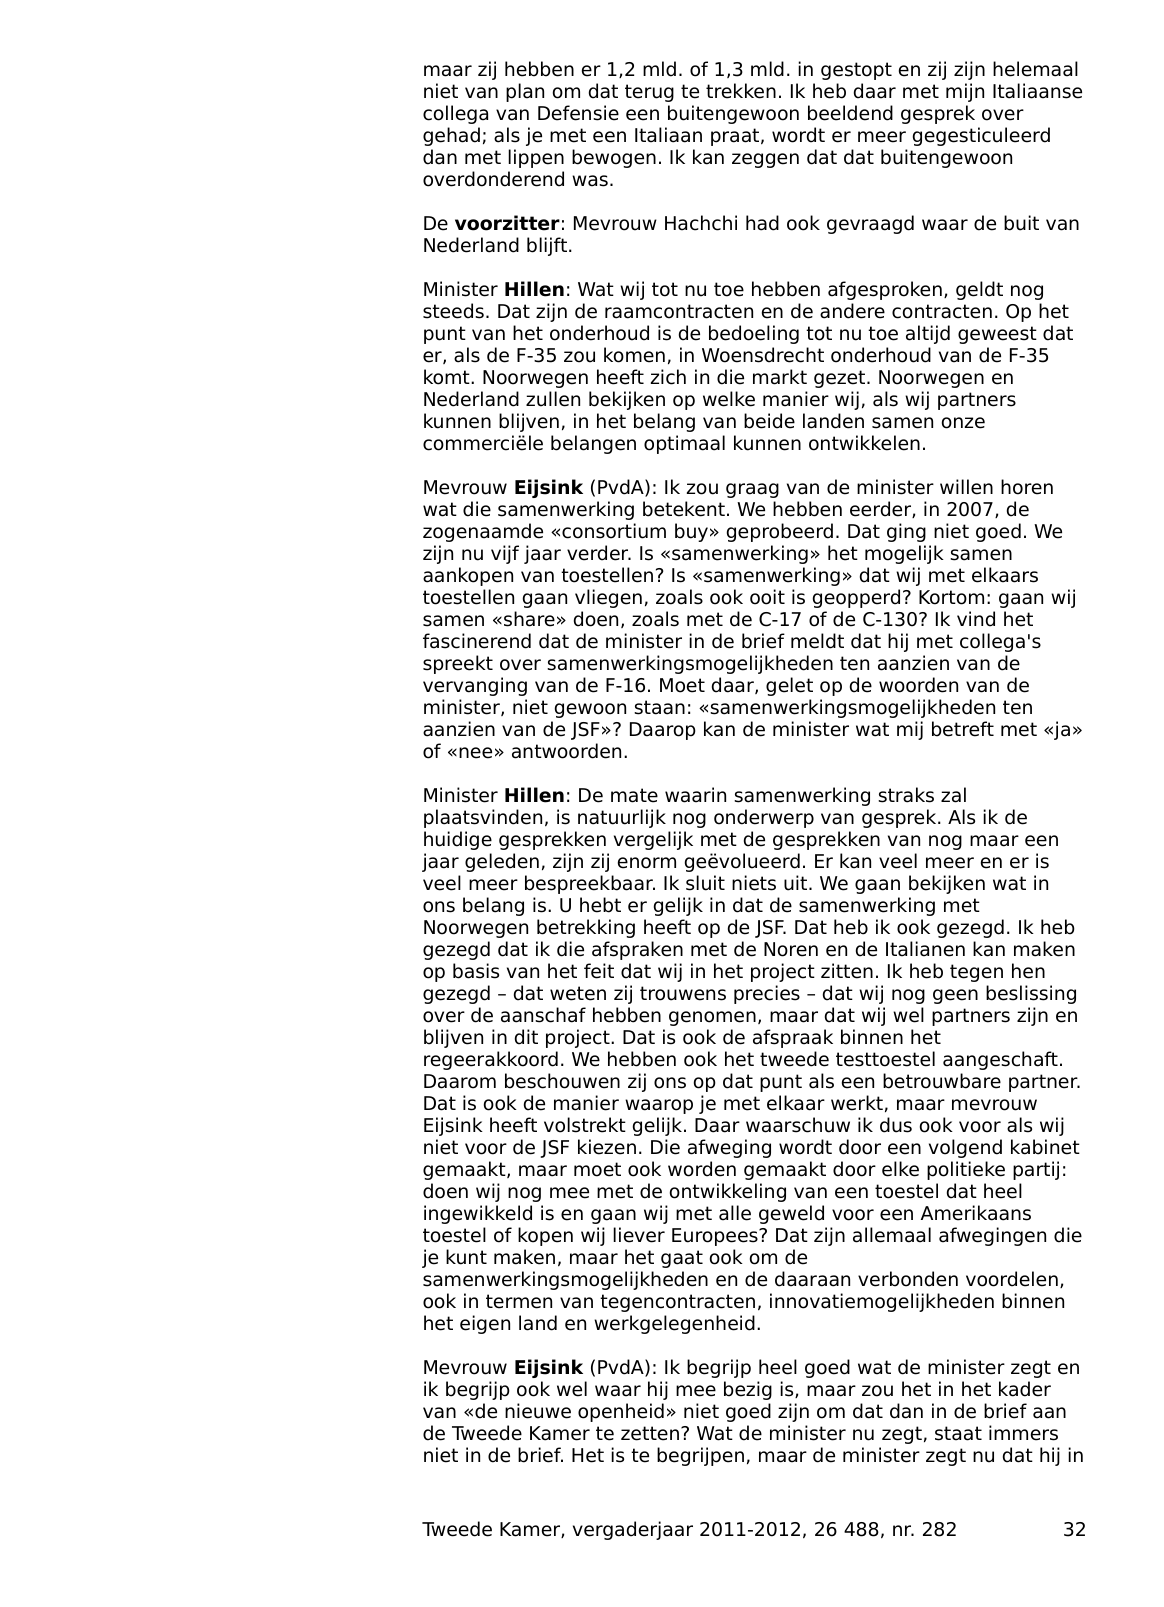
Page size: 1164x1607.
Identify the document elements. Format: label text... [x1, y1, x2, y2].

text De voorzitter: Mevrouw Hachchi had ook gevraagd waar de buit van Nederland blijft. [422, 213, 1087, 257]
text maar zij hebben er 1,2 mld. of 1,3 mld. in gestopt en zij zijn helemaal niet van plan om dat terug te trekken. Ik heb daar met mijn Italiaanse collega van Defensie een buitengewoon beeldend gesprek over gehad; als je met een Italiaan praat, wordt er meer gegesticuleerd dan met lippen bewogen. Ik kan zeggen dat dat buitengewoon overdonderend was. [422, 59, 1087, 191]
text Mevrouw Eijsink (PvdA): Ik begrijp heel goed wat de minister zegt en ik begrijp ook wel waar hij mee bezig is, maar zou het in het kader van «de nieuwe openheid» niet goed zijn om dat dan in de brief aan de Tweede Kamer te zetten? Wat de minister nu zegt, staat immers niet in de brief. Het is te begrijpen, maar de minister zegt nu dat hij in [422, 1357, 1087, 1467]
text Minister Hillen: De mate waarin samenwerking straks zal plaatsvinden, is natuurlijk nog onderwerp van gesprek. Als ik de huidige gesprekken vergelijk met de gesprekken van nog maar een jaar geleden, zijn zij enorm geëvolueerd. Er kan veel meer en er is veel meer bespreekbaar. Ik sluit niets uit. We gaan bekijken wat in ons belang is. U hebt er gelijk in dat de samenwerking met Noorwegen betrekking heeft op de JSF. Dat heb ik ook gezegd. Ik heb gezegd dat ik die afspraken met de Noren en de Italianen kan maken op basis van het feit dat wij in het project zitten. Ik heb tegen hen gezegd – dat weten zij trouwens precies – dat wij nog geen beslissing over de aanschaf hebben genomen, maar dat wij wel partners zijn en blijven in dit project. Dat is ook de afspraak binnen het regeerakkoord. We hebben ook het tweede testtoestel aangeschaft. Daarom beschouwen zij ons op dat punt als een betrouwbare partner. Dat is ook de manier waarop je met elkaar werkt, maar mevrouw Eijsink heeft volstrekt gelijk. Daar waarschuw ik dus ook voor als wij niet voor de JSF kiezen. Die afweging wordt door een volgend kabinet gemaakt, maar moet ook worden gemaakt door elke politieke partij: doen wij nog mee met de ontwikkeling van een toestel dat heel ingewikkeld is en gaan wij met alle geweld voor een Amerikaans toestel of kopen wij liever Europees? Dat zijn allemaal afwegingen die je kunt maken, maar het gaat ook om de samenwerkingsmogelijkheden en de daaraan verbonden voordelen, ook in termen van tegencontracten, innovatiemogelijkheden binnen het eigen land en werkgelegenheid. [422, 785, 1087, 1335]
text Mevrouw Eijsink (PvdA): Ik zou graag van de minister willen horen wat die samenwerking betekent. We hebben eerder, in 2007, de zogenaamde «consortium buy» geprobeerd. Dat ging niet goed. We zijn nu vijf jaar verder. Is «samenwerking» het mogelijk samen aankopen van toestellen? Is «samenwerking» dat wij met elkaars toestellen gaan vliegen, zoals ook ooit is geopperd? Kortom: gaan wij samen «share» doen, zoals met de C-17 of de C-130? Ik vind het fascinerend dat de minister in de brief meldt dat hij met collega's spreekt over samenwerkingsmogelijkheden ten aanzien van de vervanging van de F-16. Moet daar, gelet op de woorden van de minister, niet gewoon staan: «samenwerkingsmogelijkheden ten aanzien van de JSF»? Daarop kan de minister wat mij betreft met «ja» of «nee» antwoorden. [422, 477, 1087, 763]
text Minister Hillen: Wat wij tot nu toe hebben afgesproken, geldt nog steeds. Dat zijn de raamcontracten en de andere contracten. Op het punt van het onderhoud is de bedoeling tot nu toe altijd geweest dat er, als de F-35 zou komen, in Woensdrecht onderhoud van de F-35 komt. Noorwegen heeft zich in die markt gezet. Noorwegen en Nederland zullen bekijken op welke manier wij, als wij partners kunnen blijven, in het belang van beide landen samen onze commerciële belangen optimaal kunnen ontwikkelen. [422, 279, 1087, 455]
